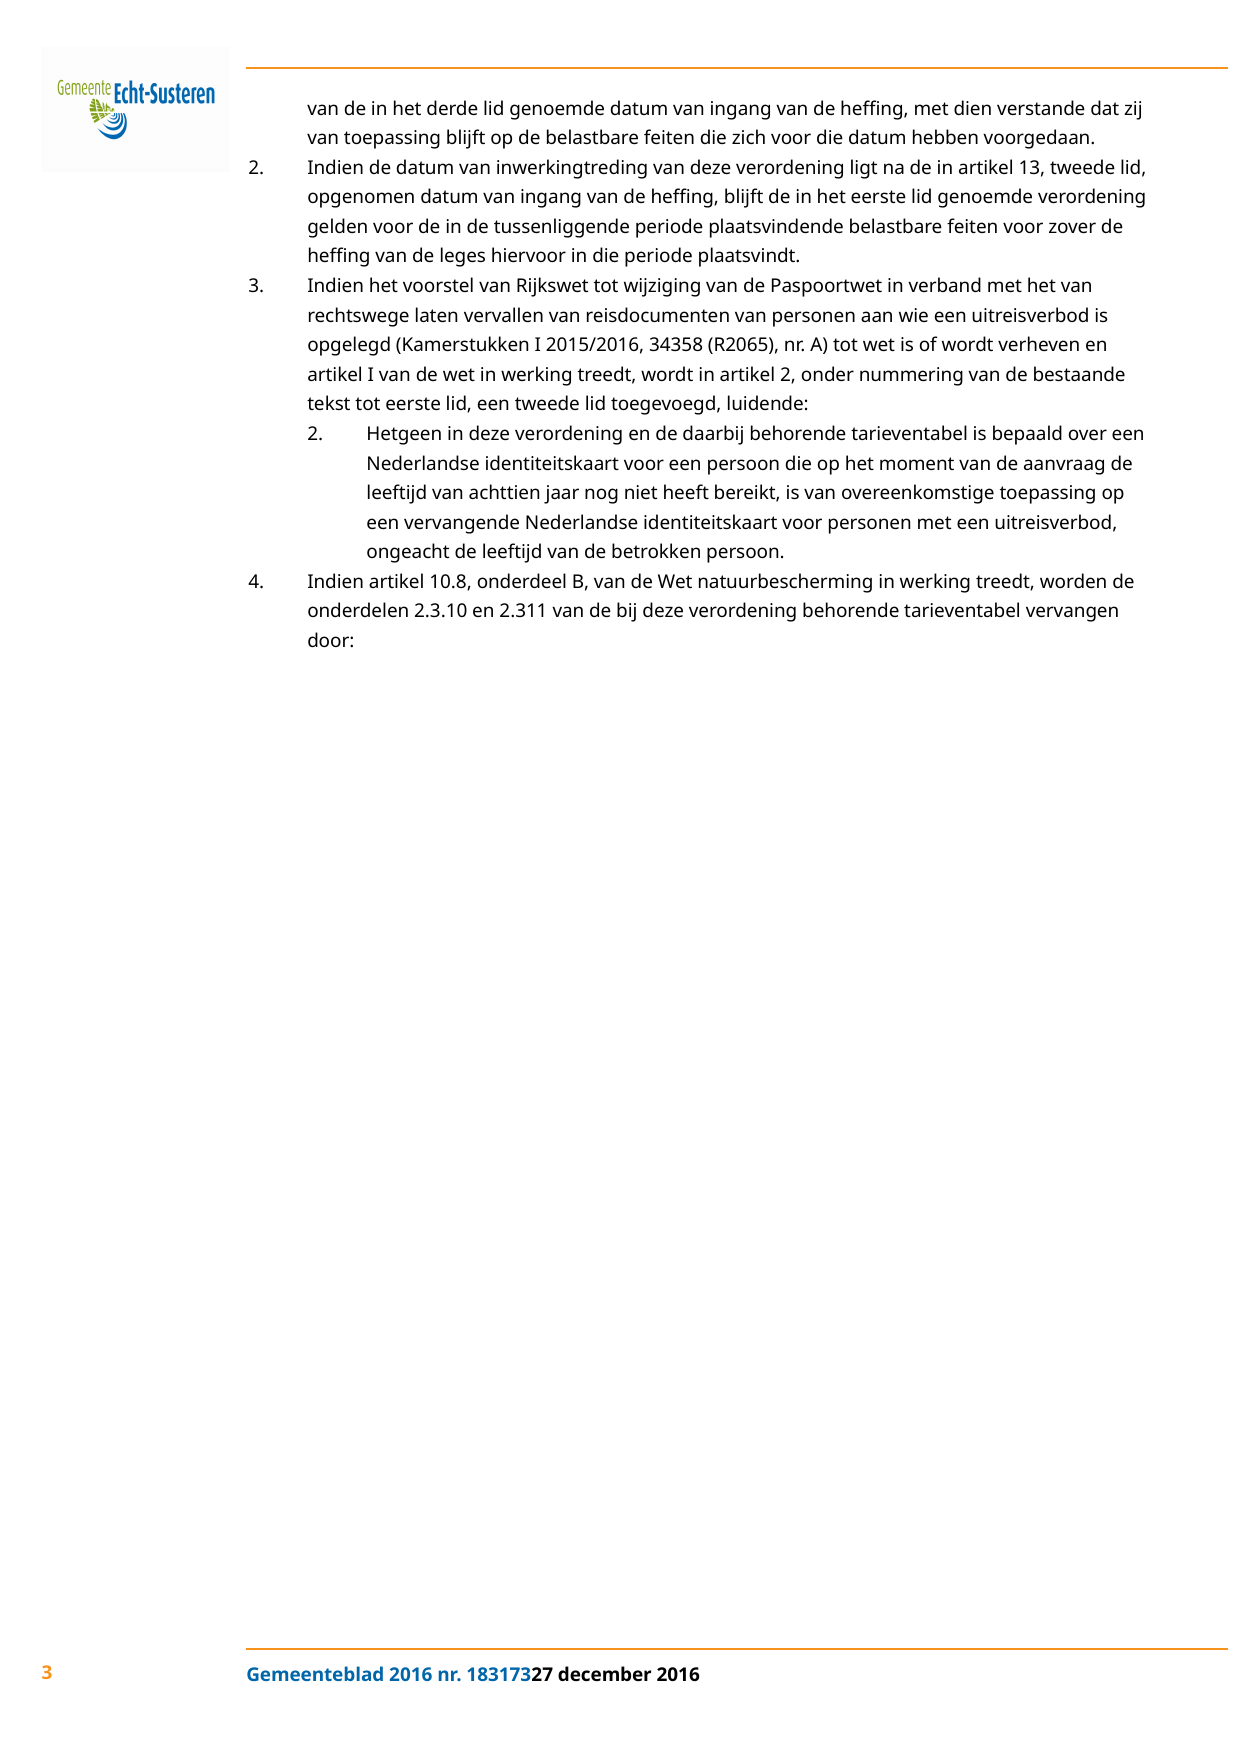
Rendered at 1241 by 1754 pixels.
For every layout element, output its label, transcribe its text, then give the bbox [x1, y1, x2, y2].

list Indien artikel 10.8, onderdeel B, van de Wet natuurbescherming in werking treedt, worden de onderdelen 2.3.10 en 2.311 van de bij deze verordening behorende tarieventabel vervangen door: [248, 568, 1152, 653]
picture [41, 47, 231, 172]
list van de in het derde lid genoemde datum van ingang van de heffing, met dien verstande dat zij van toepassing blijft op de belastbare feiten die zich voor die datum hebben voorgedaan. [248, 95, 1152, 150]
list Indien de datum van inwerkingtreding van deze verordening ligt na de in artikel 13, tweede lid, opgenomen datum van ingang van de heffing, blijft de in het eerste lid genoemde verordening gelden voor de in de tussenliggende periode plaatsvindende belastbare feiten voor zover de heffing van de leges hiervoor in die periode plaatsvindt. [248, 154, 1152, 268]
list Indien het voorstel van Rijkswet tot wijziging van de Paspoortwet in verband met het van rechtswege laten vervallen van reisdocumenten van personen aan wie een uitreisverbod is opgelegd (Kamerstukken I 2015/2016, 34358 (R2065), nr. A) tot wet is of wordt verheven en artikel I van de wet in werking treedt, wordt in artikel 2, onder nummering van de bestaande tekst tot eerste lid, een tweede lid toegevoegd, luidende: [248, 272, 1152, 416]
list Hetgeen in deze verordening en de daarbij behorende tarieventabel is bepaald over een Nederlandse identiteitskaart voor een persoon die op het moment van de aanvraag de leeftijd van achttien jaar nog niet heeft bereikt, is van overeenkomstige toepassing op een vervangende Nederlandse identiteitskaart voor personen met een uitreisverbod, ongeacht de leeftijd van de betrokken persoon. [307, 420, 1152, 564]
